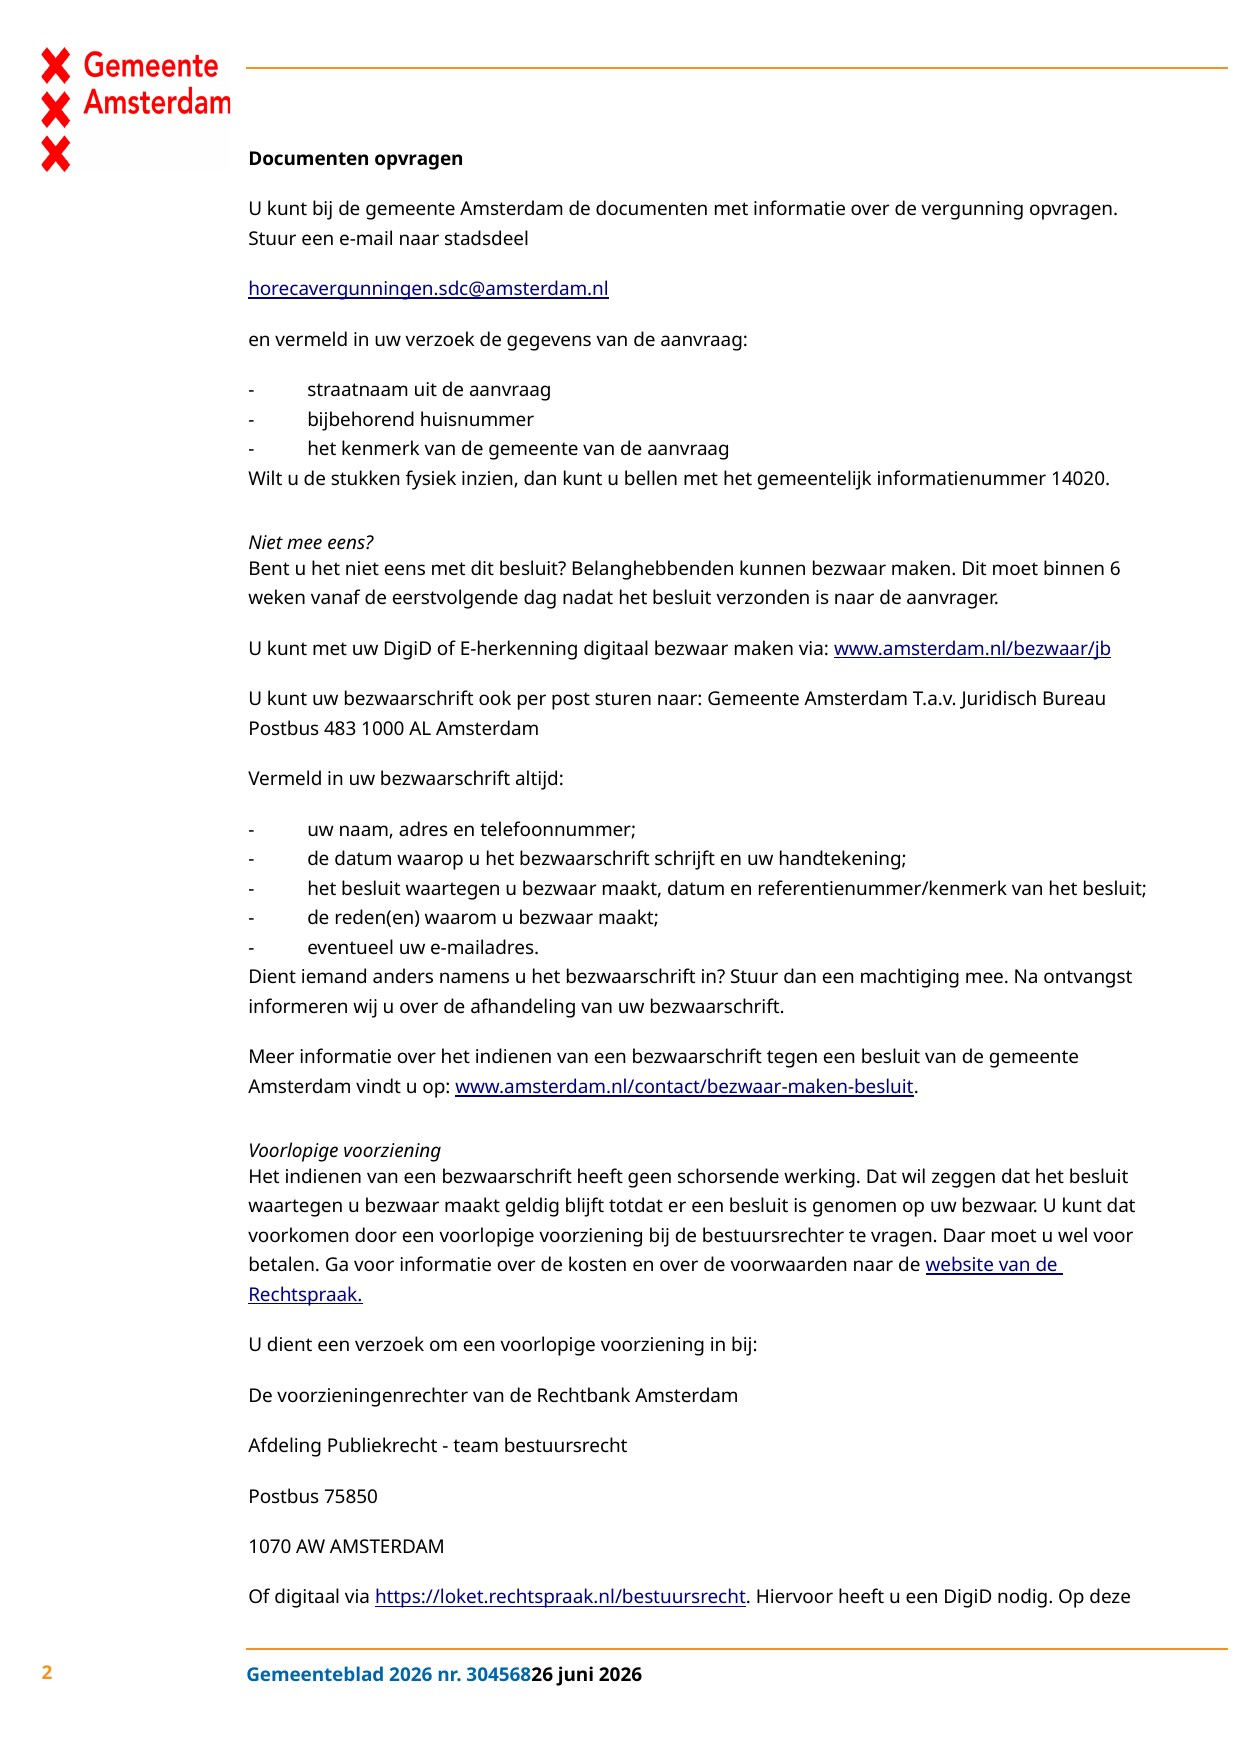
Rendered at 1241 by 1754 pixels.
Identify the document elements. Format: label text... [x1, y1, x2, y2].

text Dient iemand anders namens u het bezwaarschrift in? Stuur dan een machtiging mee. Na ontvangst informeren wij u over de afhandeling van uw bezwaarschrift. [248, 964, 1152, 1019]
text U kunt uw bezwaarschrift ook per post sturen naar: Gemeente Amsterdam T.a.v. Juridisch Bureau Postbus 483 1000 AL Amsterdam [248, 685, 1152, 741]
text Meer informatie over het indienen van een bezwaarschrift tegen een besluit van de gemeente Amsterdam vindt u op: www.amsterdam.nl/contact/bezwaar-maken-besluit. [248, 1044, 1152, 1099]
text Voorlopige voorziening [248, 1137, 1152, 1163]
text Afdeling Publiekrecht - team bestuursrecht [248, 1432, 1152, 1458]
text Postbus 75850 [248, 1483, 1152, 1509]
list de reden(en) waarom u bezwaar maakt; [248, 904, 1152, 930]
text U dient een verzoek om een voorlopige voorziening in bij: [248, 1332, 1152, 1357]
text horecavergunningen.sdc@amsterdam.nl [248, 276, 1152, 301]
list het besluit waartegen u bezwaar maakt, datum en referentienummer/kenmerk van het besluit; [248, 875, 1152, 901]
list het kenmerk van de gemeente van de aanvraag [248, 436, 1152, 461]
text U kunt bij de gemeente Amsterdam de documenten met informatie over de vergunning opvragen. Stuur een e-mail naar stadsdeel [248, 196, 1152, 251]
text Vermeld in uw bezwaarschrift altijd: [248, 765, 1152, 791]
text Documenten opvragen [248, 145, 1152, 171]
list de datum waarop u het bezwaarschrift schrijft en uw handtekening; [248, 845, 1152, 871]
picture [41, 47, 231, 172]
text Niet mee eens? [248, 529, 1152, 555]
list eventueel uw e-mailadres. [248, 934, 1152, 960]
text Bent u het niet eens met dit besluit? Belanghebbenden kunnen bezwaar maken. Dit moet binnen 6 weken vanaf de eerstvolgende dag nadat het besluit verzonden is naar de aanvrager. [248, 555, 1152, 610]
list straatnaam uit de aanvraag [248, 376, 1152, 402]
text 1070 AW AMSTERDAM [248, 1533, 1152, 1559]
list bijbehorend huisnummer [248, 406, 1152, 432]
text en vermeld in uw verzoek de gegevens van de aanvraag: [248, 326, 1152, 352]
text Wilt u de stukken fysiek inzien, dan kunt u bellen met het gemeentelijk informatienummer 14020. [248, 465, 1152, 491]
text Of digitaal via https://loket.rechtspraak.nl/bestuursrecht. Hiervoor heeft u een DigiD nodig. Op deze [248, 1584, 1152, 1609]
text U kunt met uw DigiD of E-herkenning digitaal bezwaar maken via: www.amsterdam.nl/bezwaar/jb [248, 635, 1152, 661]
text De voorzieningenrechter van de Rechtbank Amsterdam [248, 1382, 1152, 1408]
list uw naam, adres en telefoonnummer; [248, 816, 1152, 841]
text Het indienen van een bezwaarschrift heeft geen schorsende werking. Dat wil zeggen dat het besluit waartegen u bezwaar maakt geldig blijft totdat er een besluit is genomen op uw bezwaar. U kunt dat voorkomen door een voorlopige voorziening bij de bestuursrechter te vragen. Daar moet u wel voor betalen. Ga voor informatie over de kosten en over de voorwaarden naar de website van de Rechtspraak. [248, 1163, 1152, 1307]
